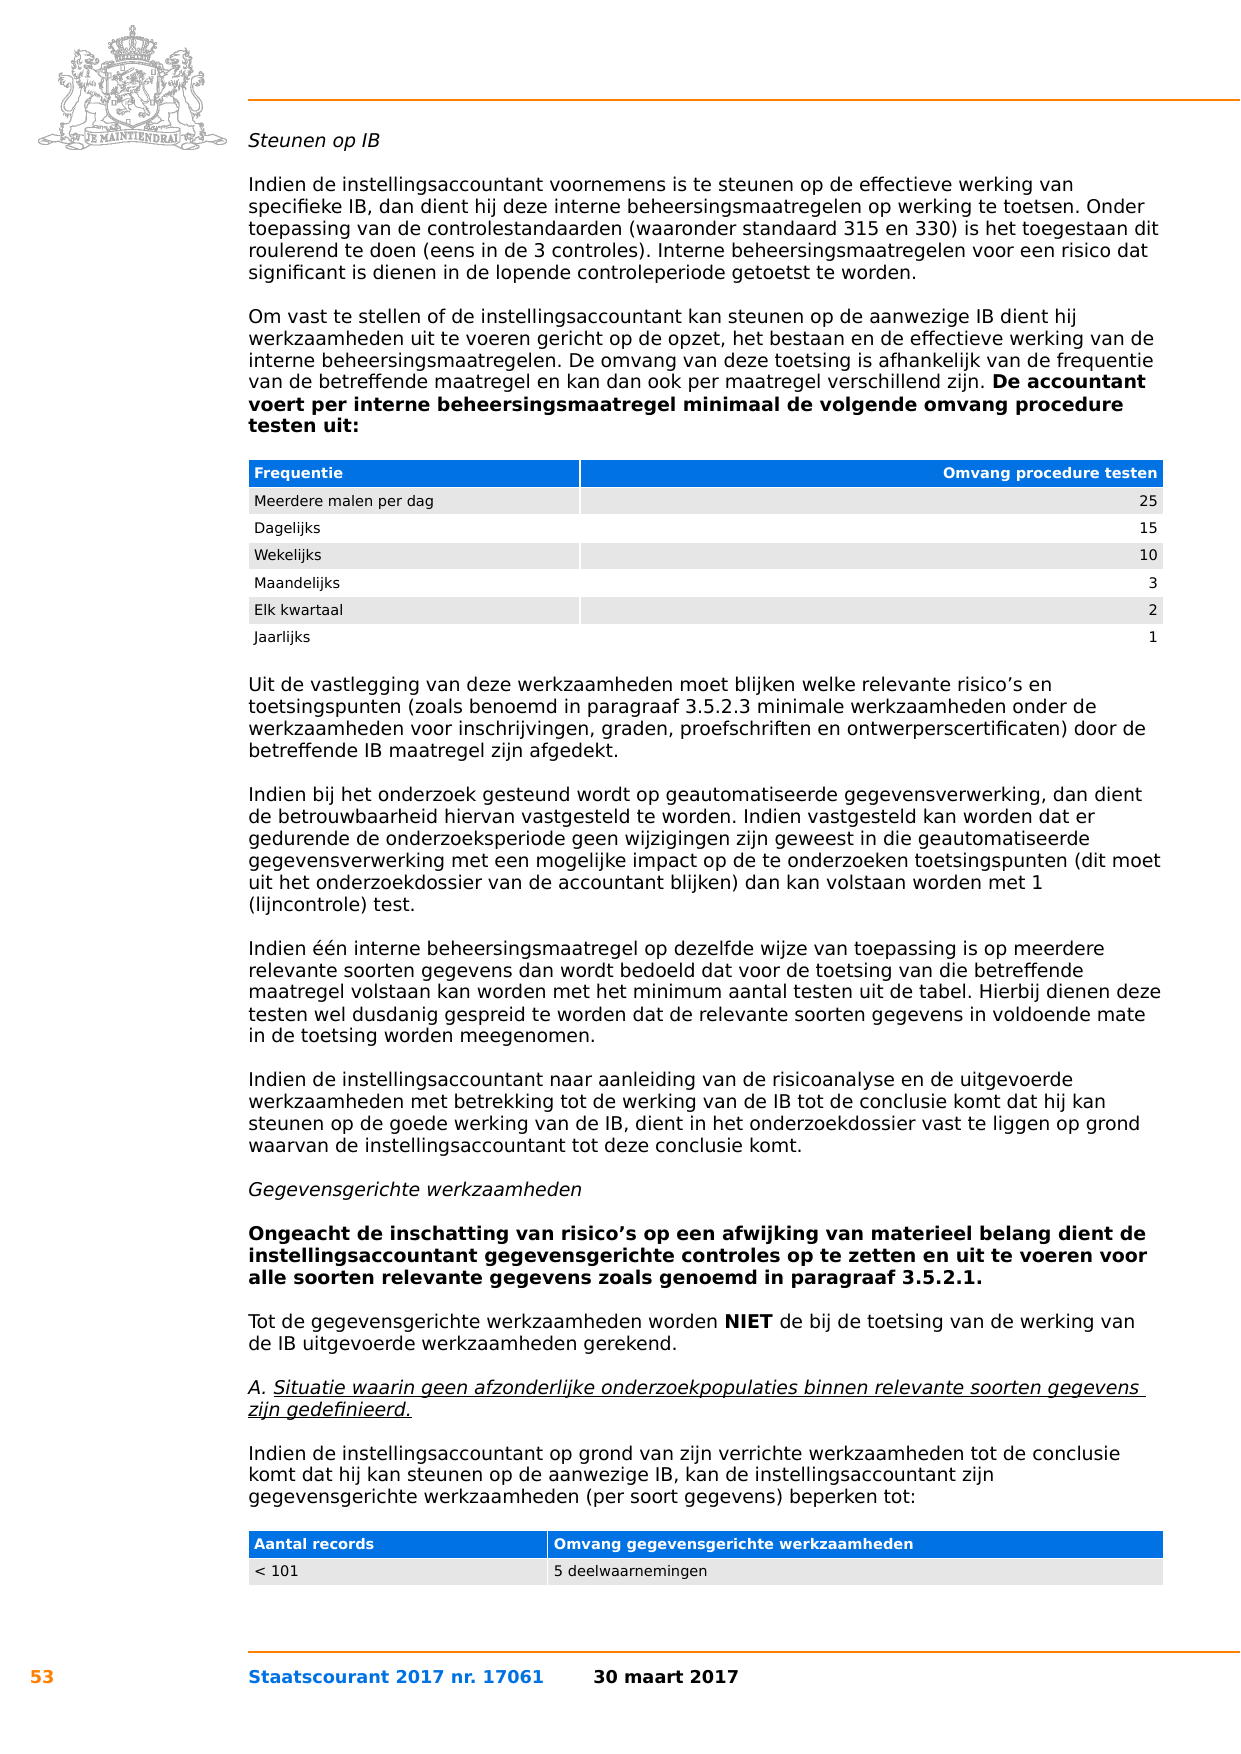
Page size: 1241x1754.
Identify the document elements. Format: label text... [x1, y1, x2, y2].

table_cell < 101 [249, 1559, 547, 1585]
table_cell 15 [581, 515, 1163, 541]
table_cell Wekelijks [249, 543, 579, 569]
table_header Omvang gegevensgerichte werkzaamheden [548, 1531, 1163, 1558]
table_cell 25 [581, 488, 1163, 514]
text Uit de vastlegging van deze werkzaamheden moet blijken welke relevante risico’s en toetsingspunten (zoals benoemd in paragraaf 3.5.2.3 minimale werkzaamheden onder de werkzaamheden voor inschrijvingen, graden, proefschriften en ontwerperscertificaten) door de betreffende IB maatregel zijn afgedekt. [248, 674, 1163, 762]
table_cell 5 deelwaarnemingen [548, 1559, 1163, 1585]
text Indien de instellingsaccountant voornemens is te steunen op de effectieve werking van specifieke IB, dan dient hij deze interne beheersingsmaatregelen op werking te toetsen. Onder toepassing van de controlestandaarden (waaronder standaard 315 en 330) is het toegestaan dit roulerend te doen (eens in de 3 controles). Interne beheersingsmaatregelen voor een risico dat significant is dienen in de lopende controleperiode getoetst te worden. [248, 174, 1163, 284]
table_header Omvang procedure testen [581, 460, 1163, 487]
table_cell 2 [581, 597, 1163, 624]
text Indien één interne beheersingsmaatregel op dezelfde wijze van toepassing is op meerdere relevante soorten gegevens dan wordt bedoeld dat voor de toetsing van die betreffende maatregel volstaan kan worden met het minimum aantal testen uit de tabel. Hierbij dienen deze testen wel dusdanig gespreid te worden dat de relevante soorten gegevens in voldoende mate in de toetsing worden meegenomen. [248, 937, 1163, 1047]
table_cell Elk kwartaal [249, 597, 579, 624]
text Tot de gegevensgerichte werkzaamheden worden NIET de bij de toetsing van de werking van de IB uitgevoerde werkzaamheden gerekend. [248, 1311, 1163, 1355]
text Indien de instellingsaccountant naar aanleiding van de risicoanalyse en de uitgevoerde werkzaamheden met betrekking tot de werking van de IB tot de conclusie komt dat hij kan steunen op de goede werking van de IB, dient in het onderzoekdossier vast te liggen op grond waarvan de instellingsaccountant tot deze conclusie komt. [248, 1069, 1163, 1157]
subtitle A. Situatie waarin geen afzonderlijke onderzoekpopulaties binnen relevante soorten gegevens zijn gedefinieerd. [248, 1377, 1163, 1421]
subtitle Steunen op IB [248, 130, 1163, 152]
table_cell 10 [581, 543, 1163, 569]
table_header Frequentie [249, 460, 579, 487]
table_cell 1 [581, 625, 1163, 651]
table_cell Dagelijks [249, 515, 579, 541]
table_cell Meerdere malen per dag [249, 488, 579, 514]
picture [38, 25, 227, 150]
table_header Aantal records [249, 1531, 547, 1558]
text Om vast te stellen of de instellingsaccountant kan steunen op de aanwezige IB dient hij werkzaamheden uit te voeren gericht op de opzet, het bestaan en de effectieve werking van de interne beheersingsmaatregelen. De omvang van deze toetsing is afhankelijk van de frequentie van de betreffende maatregel en kan dan ook per maatregel verschillend zijn. De accountant voert per interne beheersingsmaatregel minimaal de volgende omvang procedure testen uit: [248, 306, 1163, 437]
table_cell Jaarlijks [249, 625, 579, 651]
table_cell Maandelijks [249, 570, 579, 596]
text Indien de instellingsaccountant op grond van zijn verrichte werkzaamheden tot de conclusie komt dat hij kan steunen op de aanwezige IB, kan de instellingsaccountant zijn gegevensgerichte werkzaamheden (per soort gegevens) beperken tot: [248, 1442, 1163, 1508]
text Ongeacht de inschatting van risico’s op een afwijking van materieel belang dient de instellingsaccountant gegevensgerichte controles op te zetten en uit te voeren voor alle soorten relevante gegevens zoals genoemd in paragraaf 3.5.2.1. [248, 1223, 1163, 1289]
table_cell 3 [581, 570, 1163, 596]
text Indien bij het onderzoek gesteund wordt op geautomatiseerde gegevensverwerking, dan dient de betrouwbaarheid hiervan vastgesteld te worden. Indien vastgesteld kan worden dat er gedurende de onderzoeksperiode geen wijzigingen zijn geweest in die geautomatiseerde gegevensverwerking met een mogelijke impact op de te onderzoeken toetsingspunten (dit moet uit het onderzoekdossier van de accountant blijken) dan kan volstaan worden met 1 (lijncontrole) test. [248, 784, 1163, 916]
subtitle Gegevensgerichte werkzaamheden [248, 1179, 1163, 1201]
